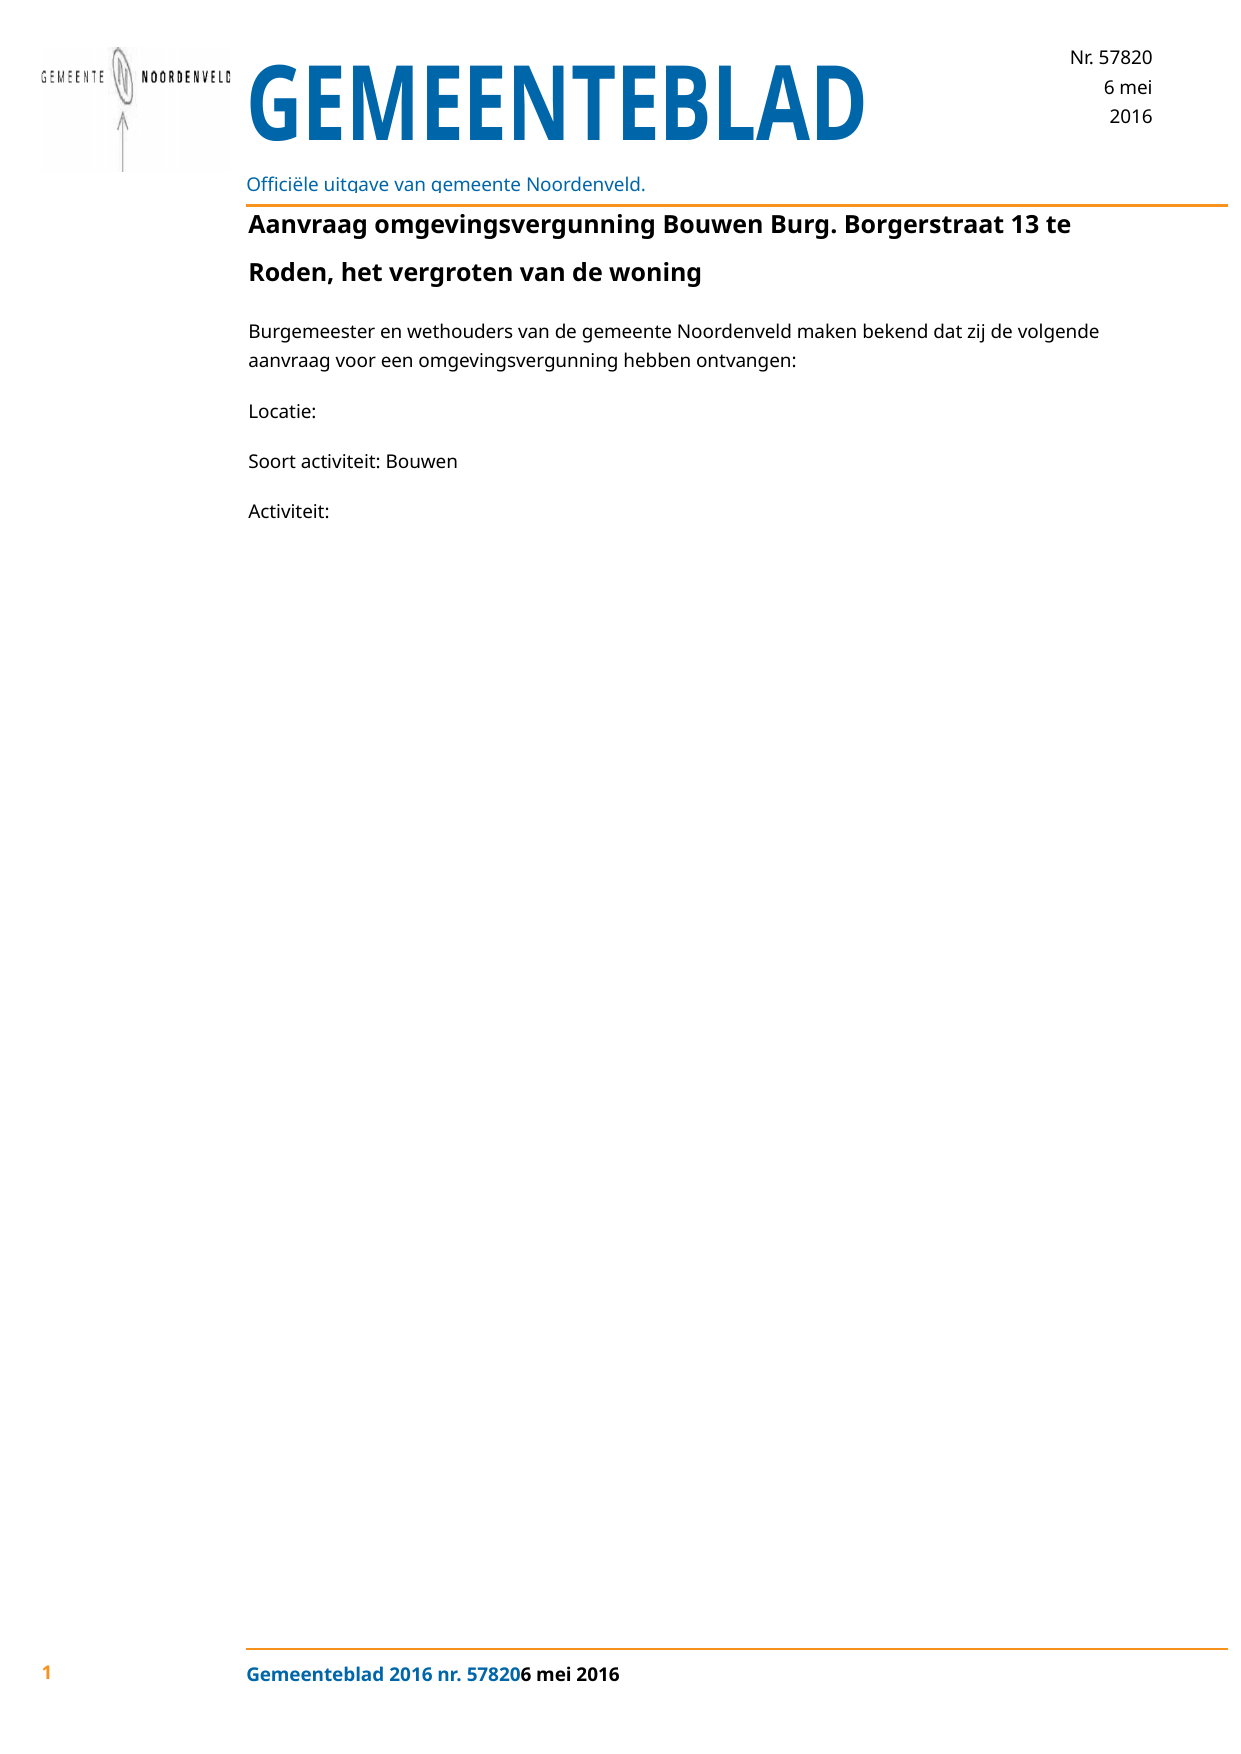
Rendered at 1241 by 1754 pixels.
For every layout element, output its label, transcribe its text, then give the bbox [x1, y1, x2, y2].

text Activiteit: [248, 499, 1152, 524]
text Soort activiteit: Bouwen [248, 448, 1152, 474]
picture [41, 47, 231, 172]
text Locatie: [248, 398, 1152, 424]
text Burgemeester en wethouders van de gemeente Noordenveld maken bekend dat zij de volgende aanvraag voor een omgevingsvergunning hebben ontvangen: [248, 318, 1152, 373]
text Aanvraag omgevingsvergunning Bouwen Burg. Borgerstraat 13 te Roden, het vergroten van de woning [248, 207, 1152, 288]
